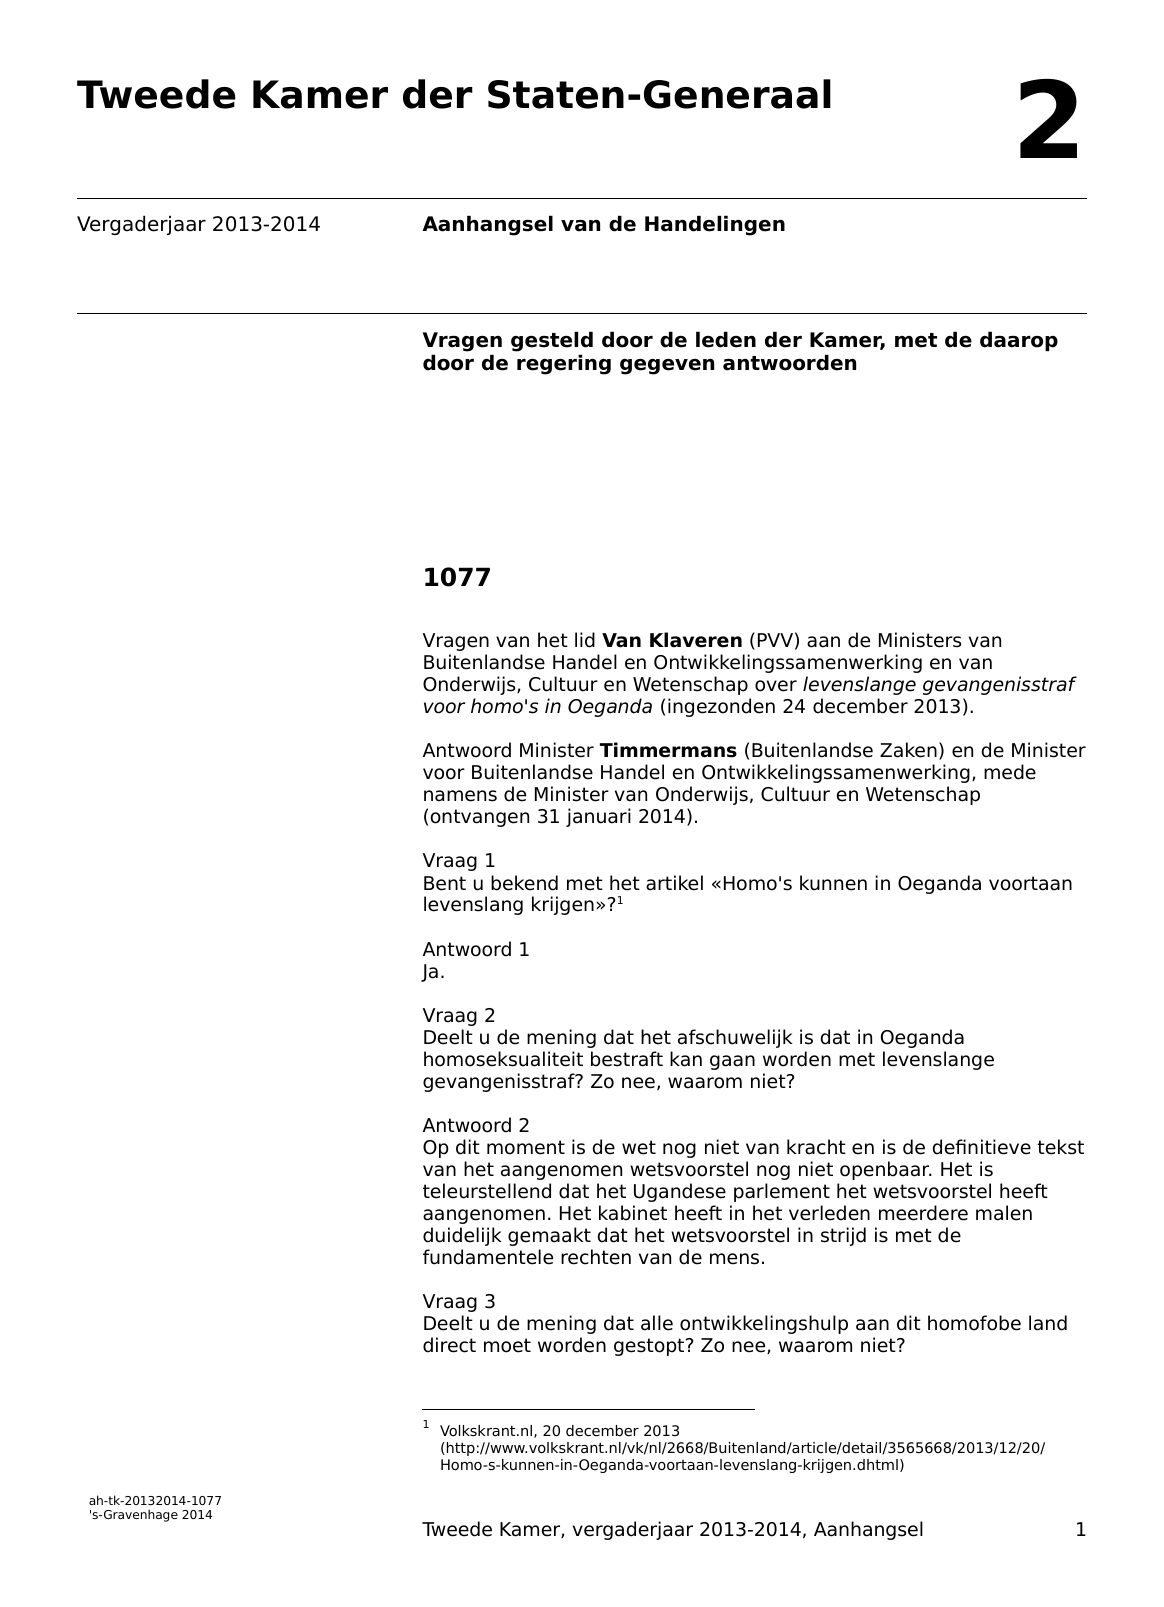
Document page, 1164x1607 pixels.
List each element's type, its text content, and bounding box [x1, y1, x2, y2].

table_cell Aanhangsel van de Handelingen [422, 199, 1087, 313]
text Vragen van het lid Van Klaveren (PVV) aan de Ministers van Buitenlandse Handel en Ontwikkelingssamenwerking en van Onderwijs, Cultuur en Wetenschap over levenslange gevangenisstraf voor homo's in Oeganda (ingezonden 24 december 2013). [422, 630, 1087, 718]
table_cell [77, 314, 422, 375]
text ah-tk-20132014-1077 [88, 1494, 323, 1508]
text Vraag 2 [422, 1005, 1087, 1027]
text Deelt u de mening dat alle ontwikkelingshulp aan dit homofobe land direct moet worden gestopt? Zo nee, waarom niet? [422, 1313, 1087, 1357]
table_header Tweede Kamer der Staten-Generaal [77, 59, 886, 198]
text Antwoord 2 [422, 1115, 1087, 1137]
text Deelt u de mening dat het afschuwelijk is dat in Oeganda homoseksualiteit bestraft kan gaan worden met levenslange gevangenisstraf? Zo nee, waarom niet? [422, 1027, 1087, 1093]
table_header 2 [886, 59, 1087, 198]
text Bent u bekend met het artikel «Homo's kunnen in Oeganda voortaan levenslang krijgen»? [422, 872, 1087, 916]
text Op dit moment is de wet nog niet van kracht en is de definitieve tekst van het aangenomen wetsvoorstel nog niet openbaar. Het is teleurstellend dat het Ugandese parlement het wetsvoorstel heeft aangenomen. Het kabinet heeft in het verleden meerdere malen duidelijk gemaakt dat het wetsvoorstel in strijd is met de fundamentele rechten van de mens. [422, 1137, 1087, 1269]
text 1077 [422, 563, 1087, 592]
text Antwoord 1 [422, 938, 1087, 961]
text 's-Gravenhage 2014 [88, 1508, 323, 1522]
text Vraag 3 [422, 1291, 1087, 1313]
table_cell Vragen gesteld door de leden der Kamer, met de daarop door de regering gegeven antwoorden [422, 314, 1087, 375]
text Vraag 1 [422, 850, 1087, 872]
text Antwoord Minister Timmermans (Buitenlandse Zaken) en de Minister voor Buitenlandse Handel en Ontwikkelingssamenwerking, mede namens de Minister van Onderwijs, Cultuur en Wetenschap (ontvangen 31 januari 2014). [422, 740, 1087, 828]
text Ja. [422, 961, 1087, 982]
text Volkskrant.nl, 20 december 2013 (http://www.volkskrant.nl/vk/nl/2668/Buitenland/article/detail/3565668/2013/12/20/Homo-s-kunnen-in-Oeganda-voortaan-levenslang-krijgen.dhtml) [422, 1418, 1087, 1474]
table_cell Vergaderjaar 2013-2014 [77, 199, 422, 313]
